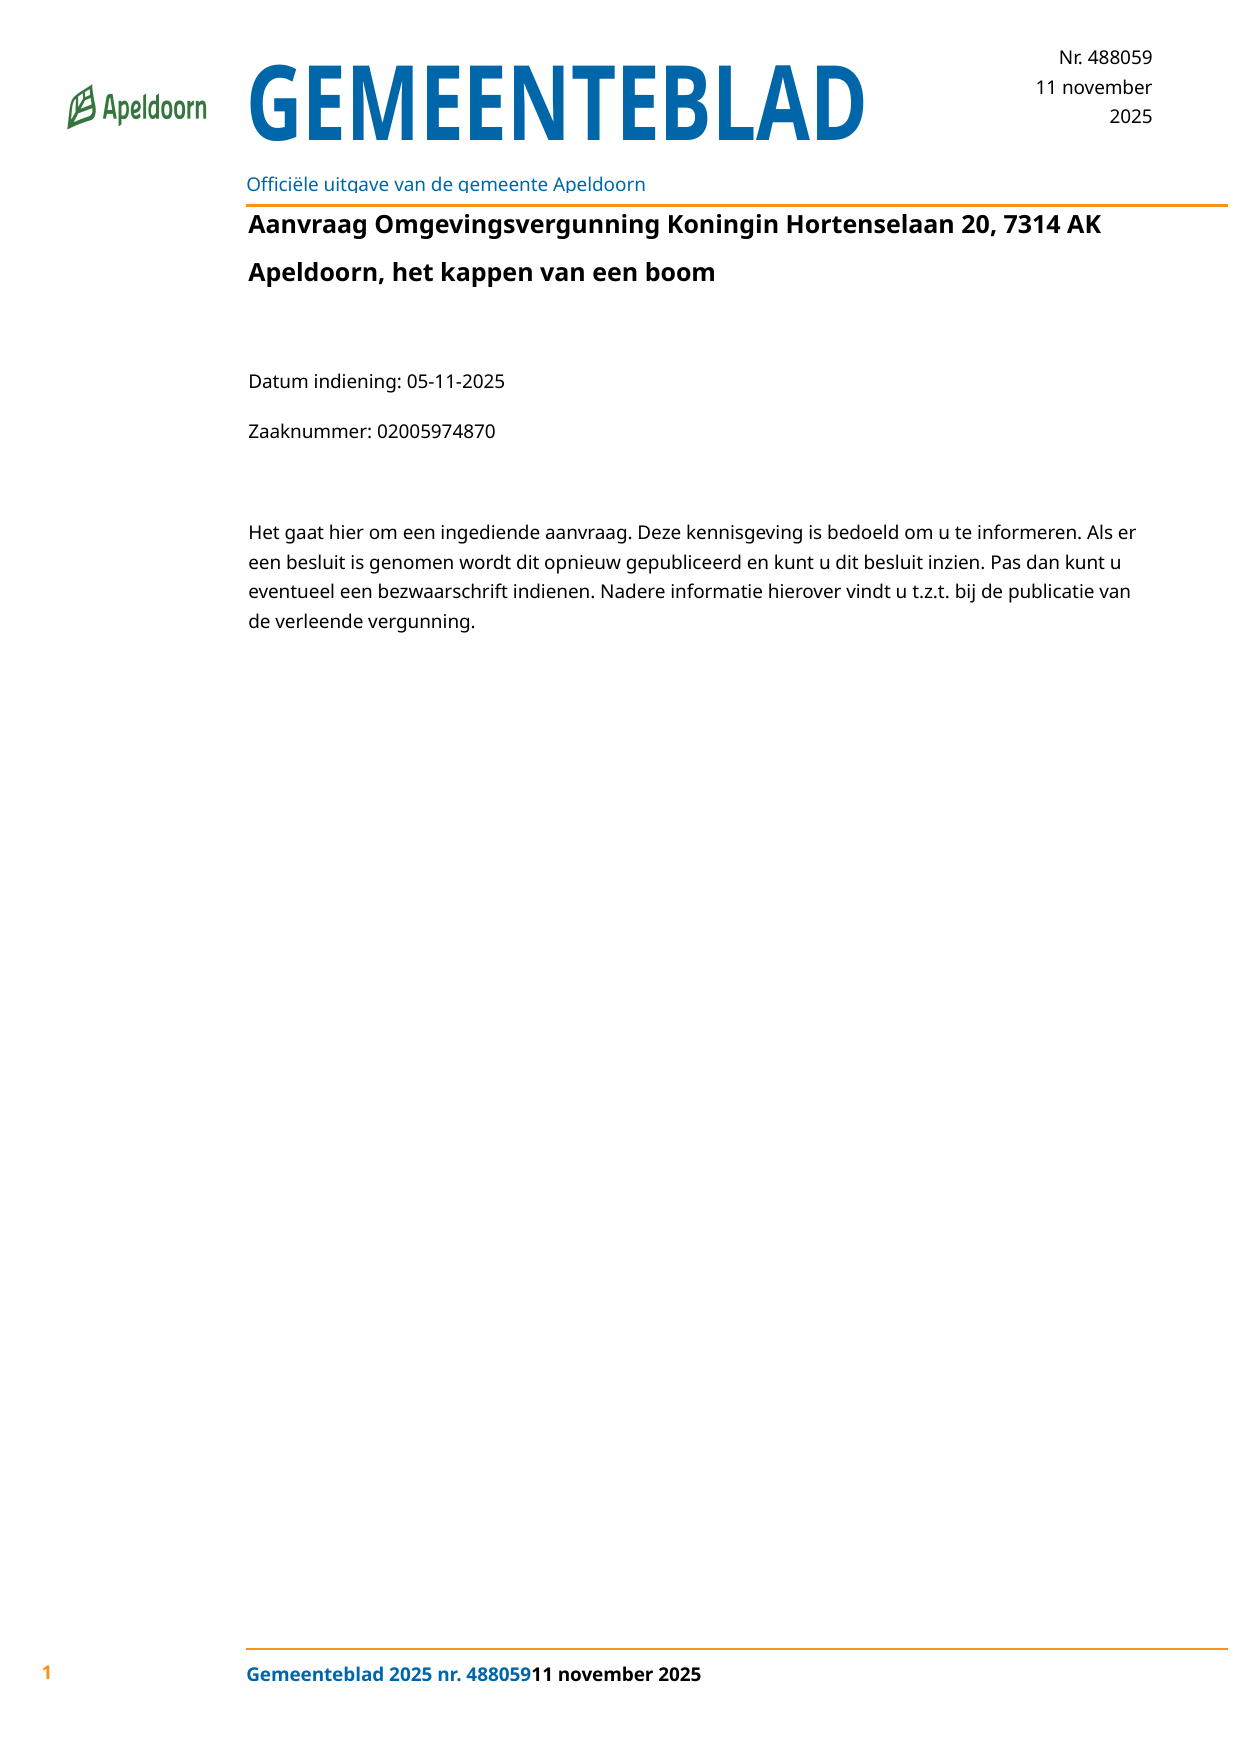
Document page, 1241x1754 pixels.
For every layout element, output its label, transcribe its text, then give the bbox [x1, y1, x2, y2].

text Zaaknummer: 02005974870 [248, 419, 1152, 444]
text Het gaat hier om een ingediende aanvraag. Deze kennisgeving is bedoeld om u te informeren. Als er een besluit is genomen wordt dit opnieuw gepubliceerd en kunt u dit besluit inzien. Pas dan kunt u eventueel een bezwaarschrift indienen. Nadere informatie hierover vindt u t.z.t. bij de publicatie van de verleende vergunning. [248, 519, 1152, 634]
text Datum indiening: 05-11-2025 [248, 368, 1152, 394]
text Aanvraag Omgevingsvergunning Koningin Hortenselaan 20, 7314 AK Apeldoorn, het kappen van een boom [248, 207, 1152, 288]
picture [41, 47, 231, 172]
